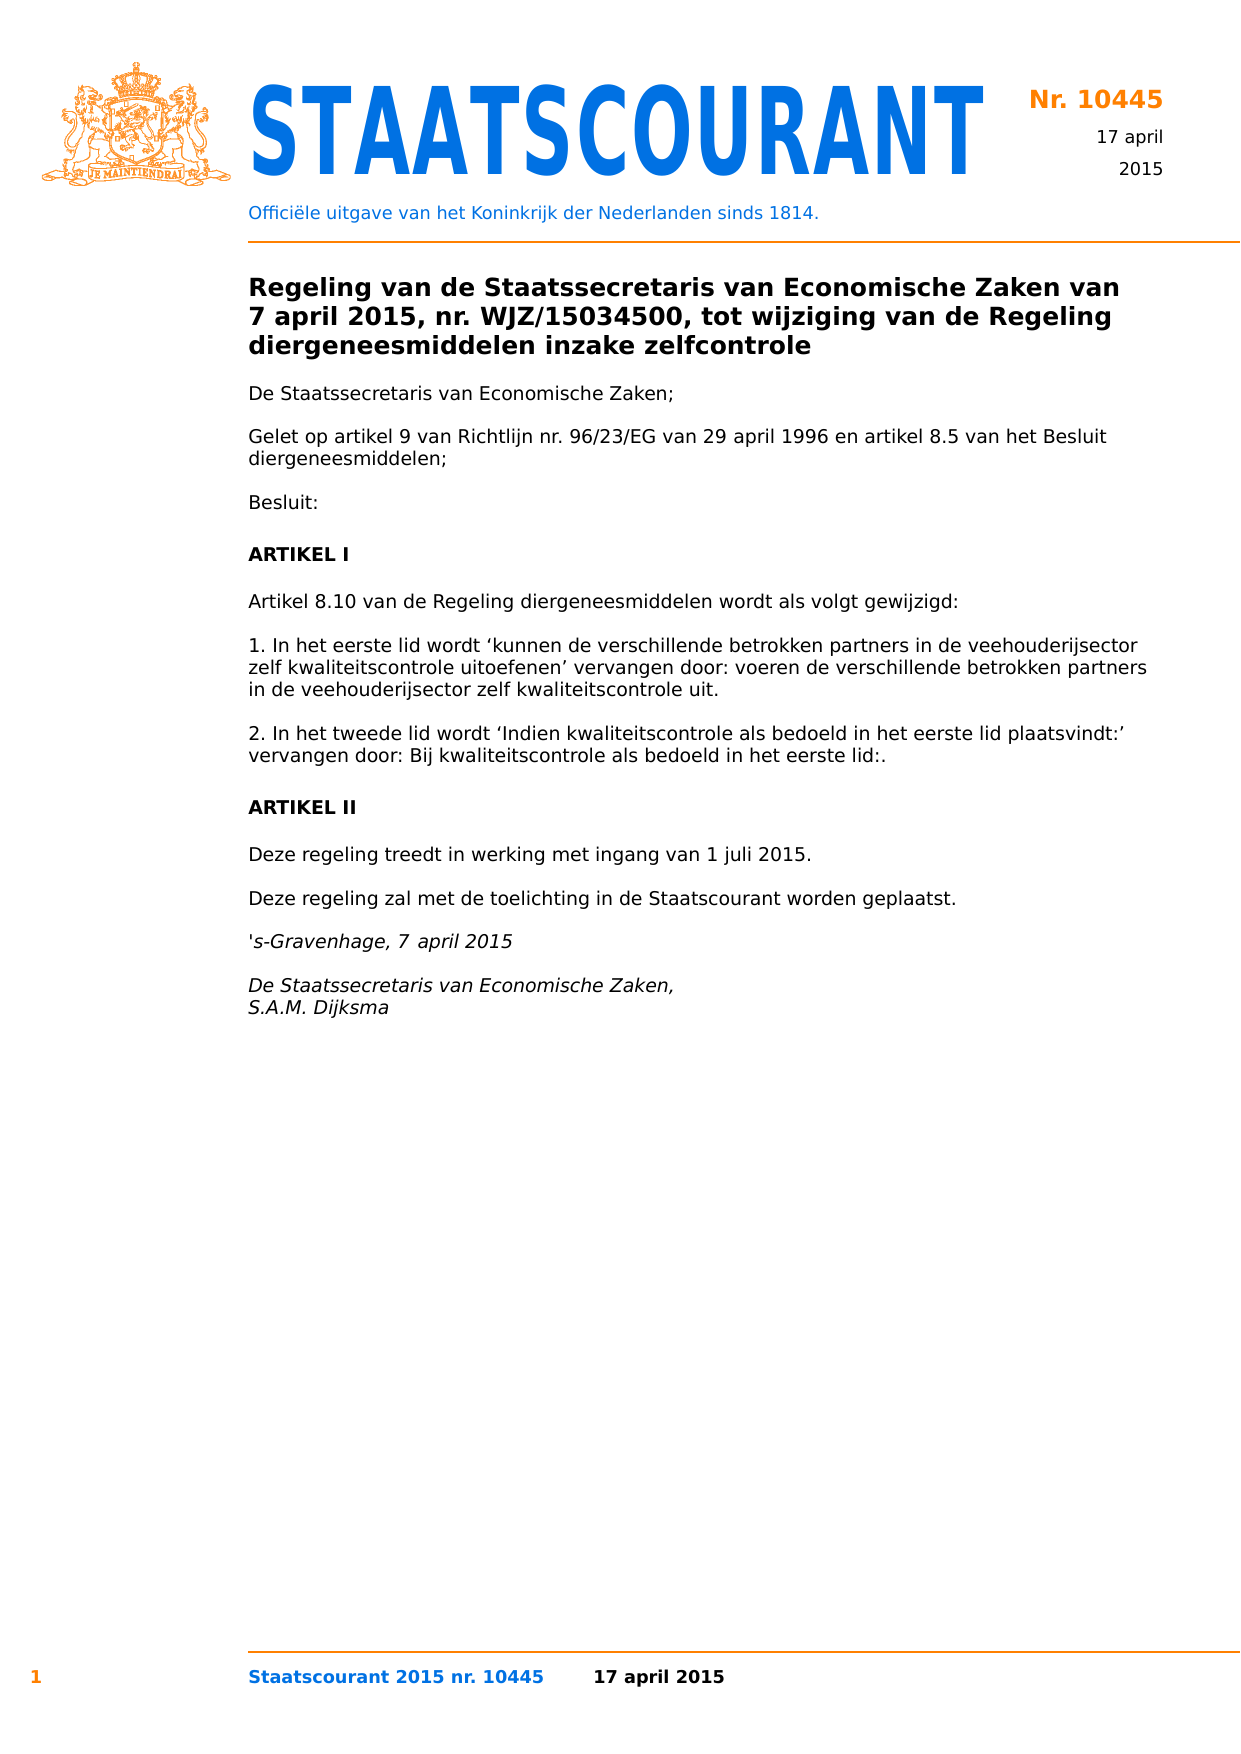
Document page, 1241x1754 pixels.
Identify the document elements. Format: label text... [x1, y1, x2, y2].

table_header [25, 62, 248, 241]
table_cell 17 april [998, 121, 1240, 153]
table_cell Officiële uitgave van het Koninkrijk der Nederlanden sinds 1814. [248, 203, 1240, 241]
text Gelet op artikel 9 van Richtlijn nr. 96/23/EG van 29 april 1996 en artikel 8.5 van het Besluit diergeneesmiddelen; [248, 426, 1163, 470]
picture [41, 62, 231, 186]
table_header STAATSCOURANT [248, 62, 998, 203]
table_cell 2015 [998, 153, 1240, 203]
text Artikel 8.10 van de Regeling diergeneesmiddelen wordt als volgt gewijzigd: [248, 591, 1163, 613]
text 1. In het eerste lid wordt ‘kunnen de verschillende betrokken partners in de veehouderijsector zelf kwaliteitscontrole uitoefenen’ vervangen door: voeren de verschillende betrokken partners in de veehouderijsector zelf kwaliteitscontrole uit. [248, 635, 1163, 701]
text 2. In het tweede lid wordt ‘Indien kwaliteitscontrole als bedoeld in het eerste lid plaatsvindt:’ vervangen door: Bij kwaliteitscontrole als bedoeld in het eerste lid:. [248, 723, 1163, 767]
subtitle Regeling van de Staatssecretaris van Economische Zaken van 7 april 2015, nr. WJZ/15034500, tot wijziging van de Regeling diergeneesmiddelen inzake zelfcontrole [248, 273, 1163, 361]
text Besluit: [248, 492, 1163, 514]
subtitle ARTIKEL I [248, 544, 1163, 566]
text Deze regeling zal met de toelichting in de Staatscourant worden geplaatst. [248, 887, 1163, 909]
text De Staatssecretaris van Economische Zaken; [248, 382, 1163, 404]
text De Staatssecretaris van Economische Zaken, S.A.M. Dijksma [248, 975, 1163, 1019]
text Deze regeling treedt in werking met ingang van 1 juli 2015. [248, 844, 1163, 866]
table_header Nr. 10445 [998, 62, 1240, 121]
text 's-Gravenhage, 7 april 2015 [248, 931, 1163, 953]
subtitle ARTIKEL II [248, 797, 1163, 819]
